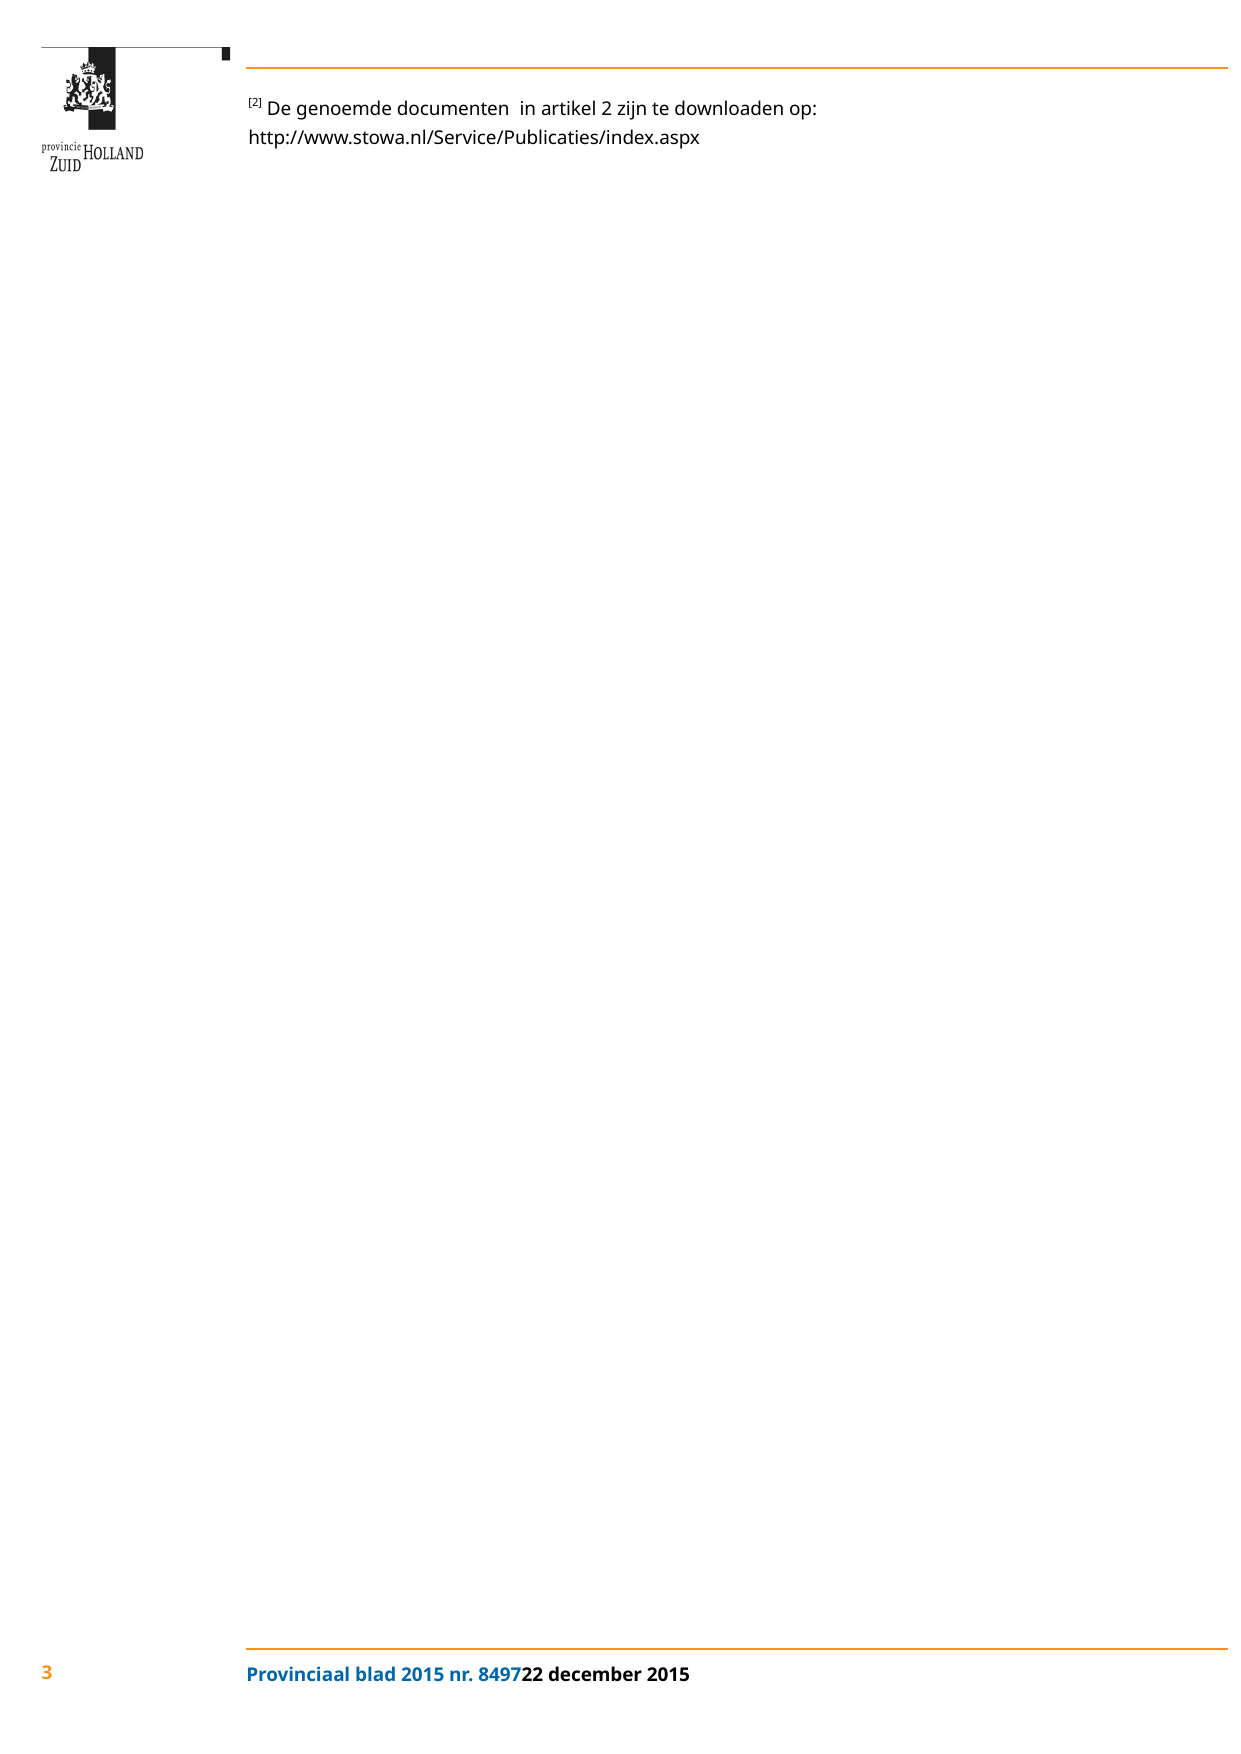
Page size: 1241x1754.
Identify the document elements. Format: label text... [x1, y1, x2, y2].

picture [41, 47, 231, 172]
text [2] De genoemde documenten in artikel 2 zijn te downloaden op: http://www.stowa.nl/Service/Publicaties/index.aspx [248, 95, 1152, 150]
